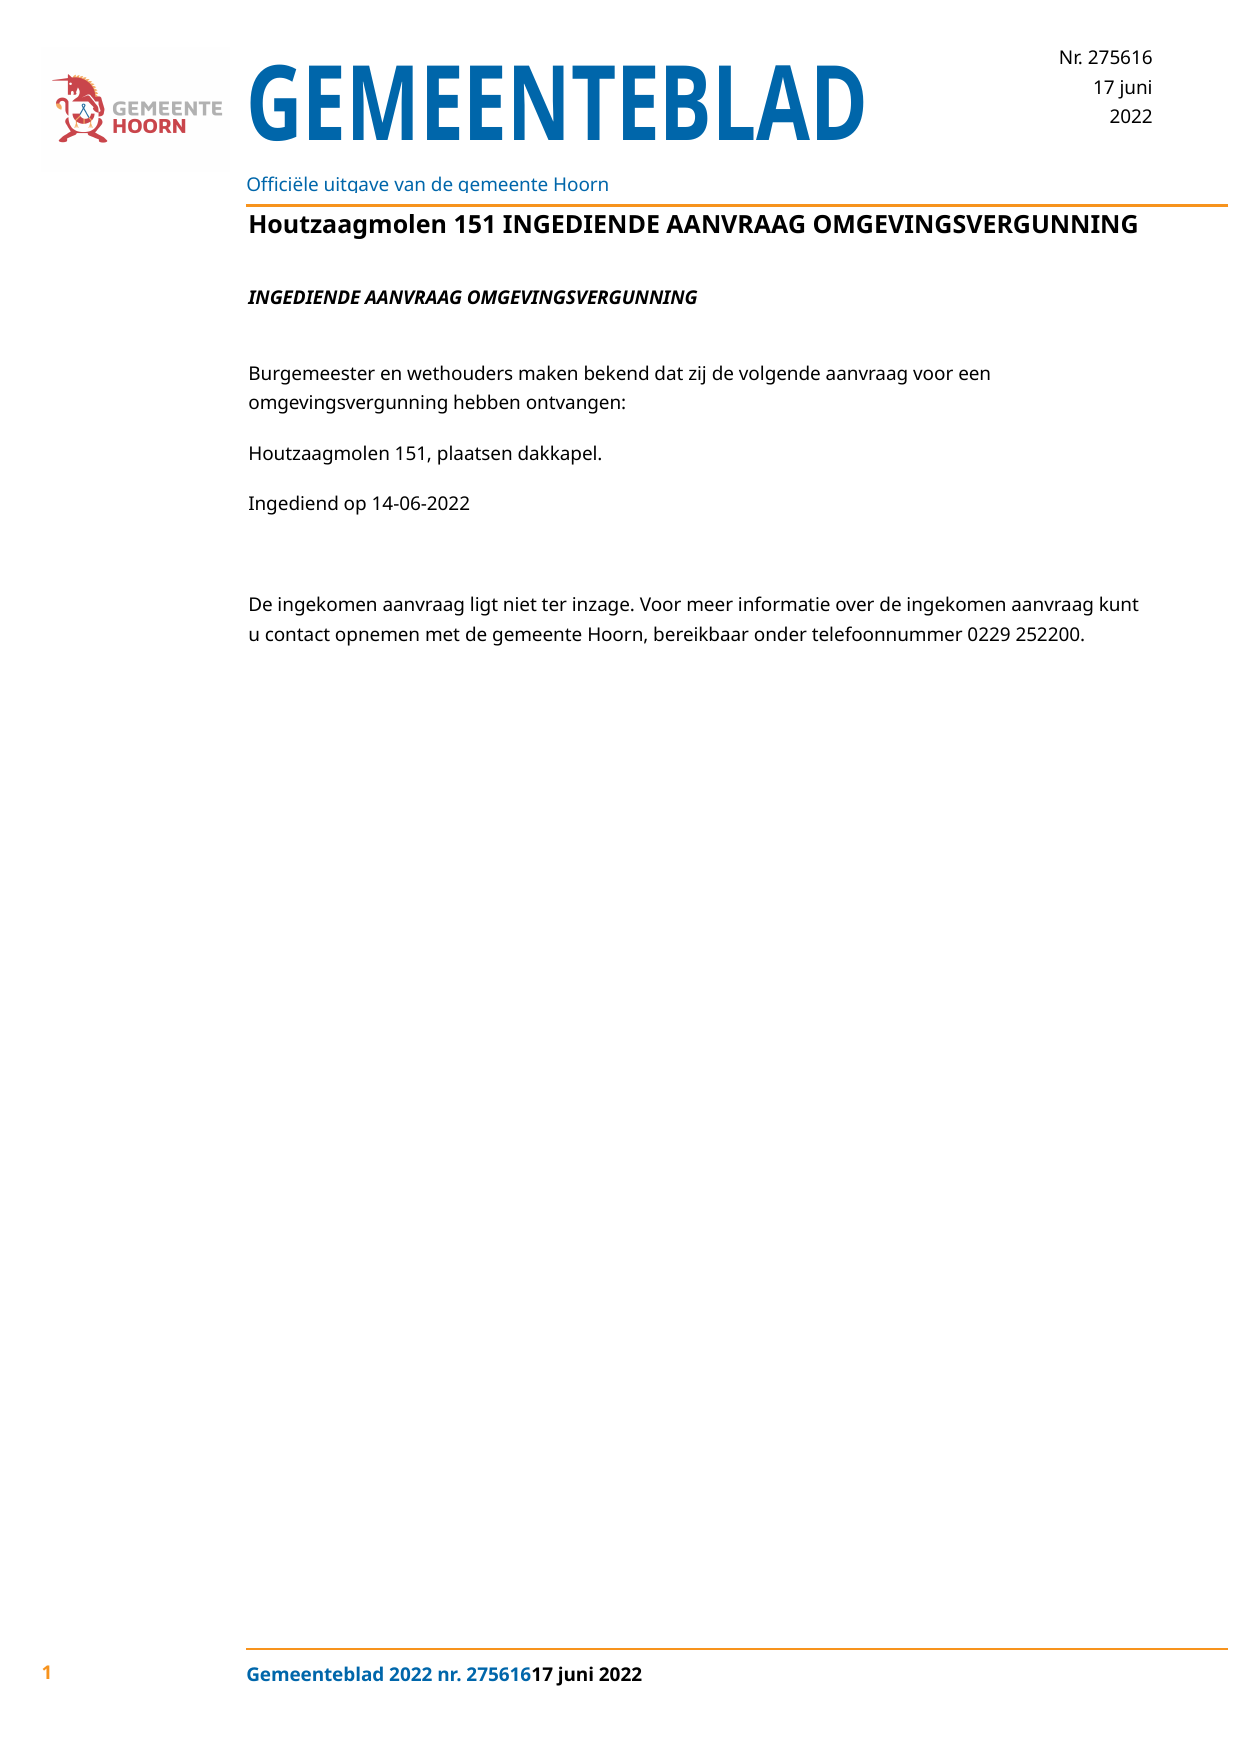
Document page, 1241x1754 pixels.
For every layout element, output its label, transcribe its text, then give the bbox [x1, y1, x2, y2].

text Houtzaagmolen 151 INGEDIENDE AANVRAAG OMGEVINGSVERGUNNING [248, 207, 1152, 241]
text Burgemeester en wethouders maken bekend dat zij de volgende aanvraag voor een omgevingsvergunning hebben ontvangen: [248, 360, 1152, 415]
picture [41, 47, 231, 172]
text De ingekomen aanvraag ligt niet ter inzage. Voor meer informatie over de ingekomen aanvraag kunt u contact opnemen met de gemeente Hoorn, bereikbaar onder telefoonnummer 0229 252200. [248, 591, 1152, 647]
text Houtzaagmolen 151, plaatsen dakkapel. [248, 440, 1152, 466]
text Ingediend op 14-06-2022 [248, 490, 1152, 516]
text INGEDIENDE AANVRAAG OMGEVINGSVERGUNNING [248, 284, 1152, 309]
